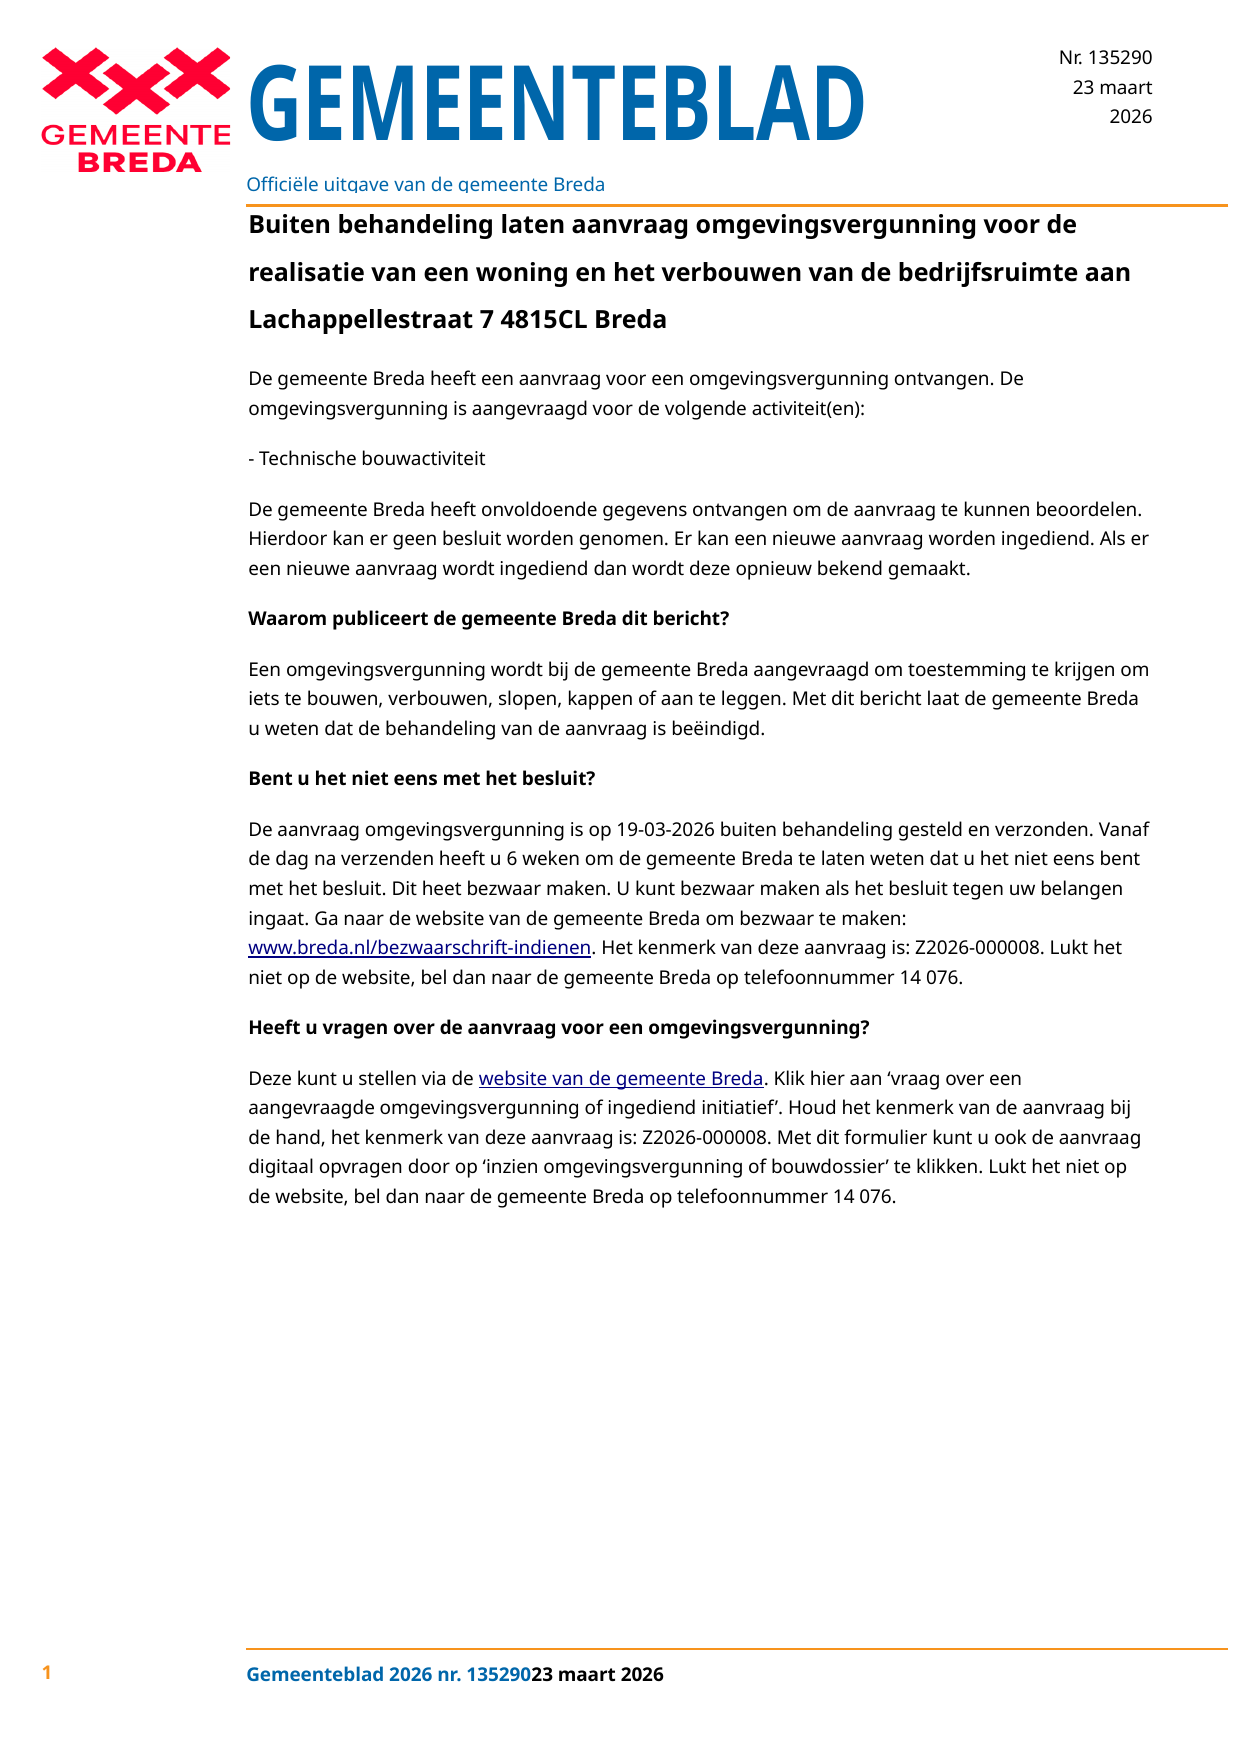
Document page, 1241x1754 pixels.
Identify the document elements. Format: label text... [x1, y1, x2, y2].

text De aanvraag omgevingsvergunning is op 19-03-2026 buiten behandeling gesteld en verzonden. Vanaf de dag na verzenden heeft u 6 weken om de gemeente Breda te laten weten dat u het niet eens bent met het besluit. Dit heet bezwaar maken. U kunt bezwaar maken als het besluit tegen uw belangen ingaat. Ga naar de website van de gemeente Breda om bezwaar te maken: www.breda.nl/bezwaarschrift-indienen. Het kenmerk van deze aanvraag is: Z2026-000008. Lukt het niet op de website, bel dan naar de gemeente Breda op telefoonnummer 14 076. [248, 816, 1152, 989]
text De gemeente Breda heeft een aanvraag voor een omgevingsvergunning ontvangen. De omgevingsvergunning is aangevraagd voor de volgende activiteit(en): [248, 366, 1152, 421]
text Deze kunt u stellen via de website van de gemeente Breda. Klik hier aan ‘vraag over een aangevraagde omgevingsvergunning of ingediend initiatief’. Houd het kenmerk van de aanvraag bij de hand, het kenmerk van deze aanvraag is: Z2026-000008. Met dit formulier kunt u ook de aanvraag digitaal opvragen door op ‘inzien omgevingsvergunning of bouwdossier’ te klikken. Lukt het niet op de website, bel dan naar de gemeente Breda op telefoonnummer 14 076. [248, 1065, 1152, 1209]
text Bent u het niet eens met het besluit? [248, 766, 1152, 791]
picture [41, 47, 231, 172]
text Een omgevingsvergunning wordt bij de gemeente Breda aangevraagd om toestemming te krijgen om iets te bouwen, verbouwen, slopen, kappen of aan te leggen. Met dit bericht laat de gemeente Breda u weten dat de behandeling van de aanvraag is beëindigd. [248, 656, 1152, 741]
text Waarom publiceert de gemeente Breda dit bericht? [248, 606, 1152, 631]
text De gemeente Breda heeft onvoldoende gegevens ontvangen om de aanvraag te kunnen beoordelen. Hierdoor kan er geen besluit worden genomen. Er kan een nieuwe aanvraag worden ingediend. Als er een nieuwe aanvraag wordt ingediend dan wordt deze opnieuw bekend gemaakt. [248, 496, 1152, 581]
text Buiten behandeling laten aanvraag omgevingsvergunning voor de realisatie van een woning en het verbouwen van de bedrijfsruimte aan Lachappellestraat 7 4815CL Breda [248, 207, 1152, 336]
text - Technische bouwactiviteit [248, 446, 1152, 471]
text Heeft u vragen over de aanvraag voor een omgevingsvergunning? [248, 1014, 1152, 1040]
